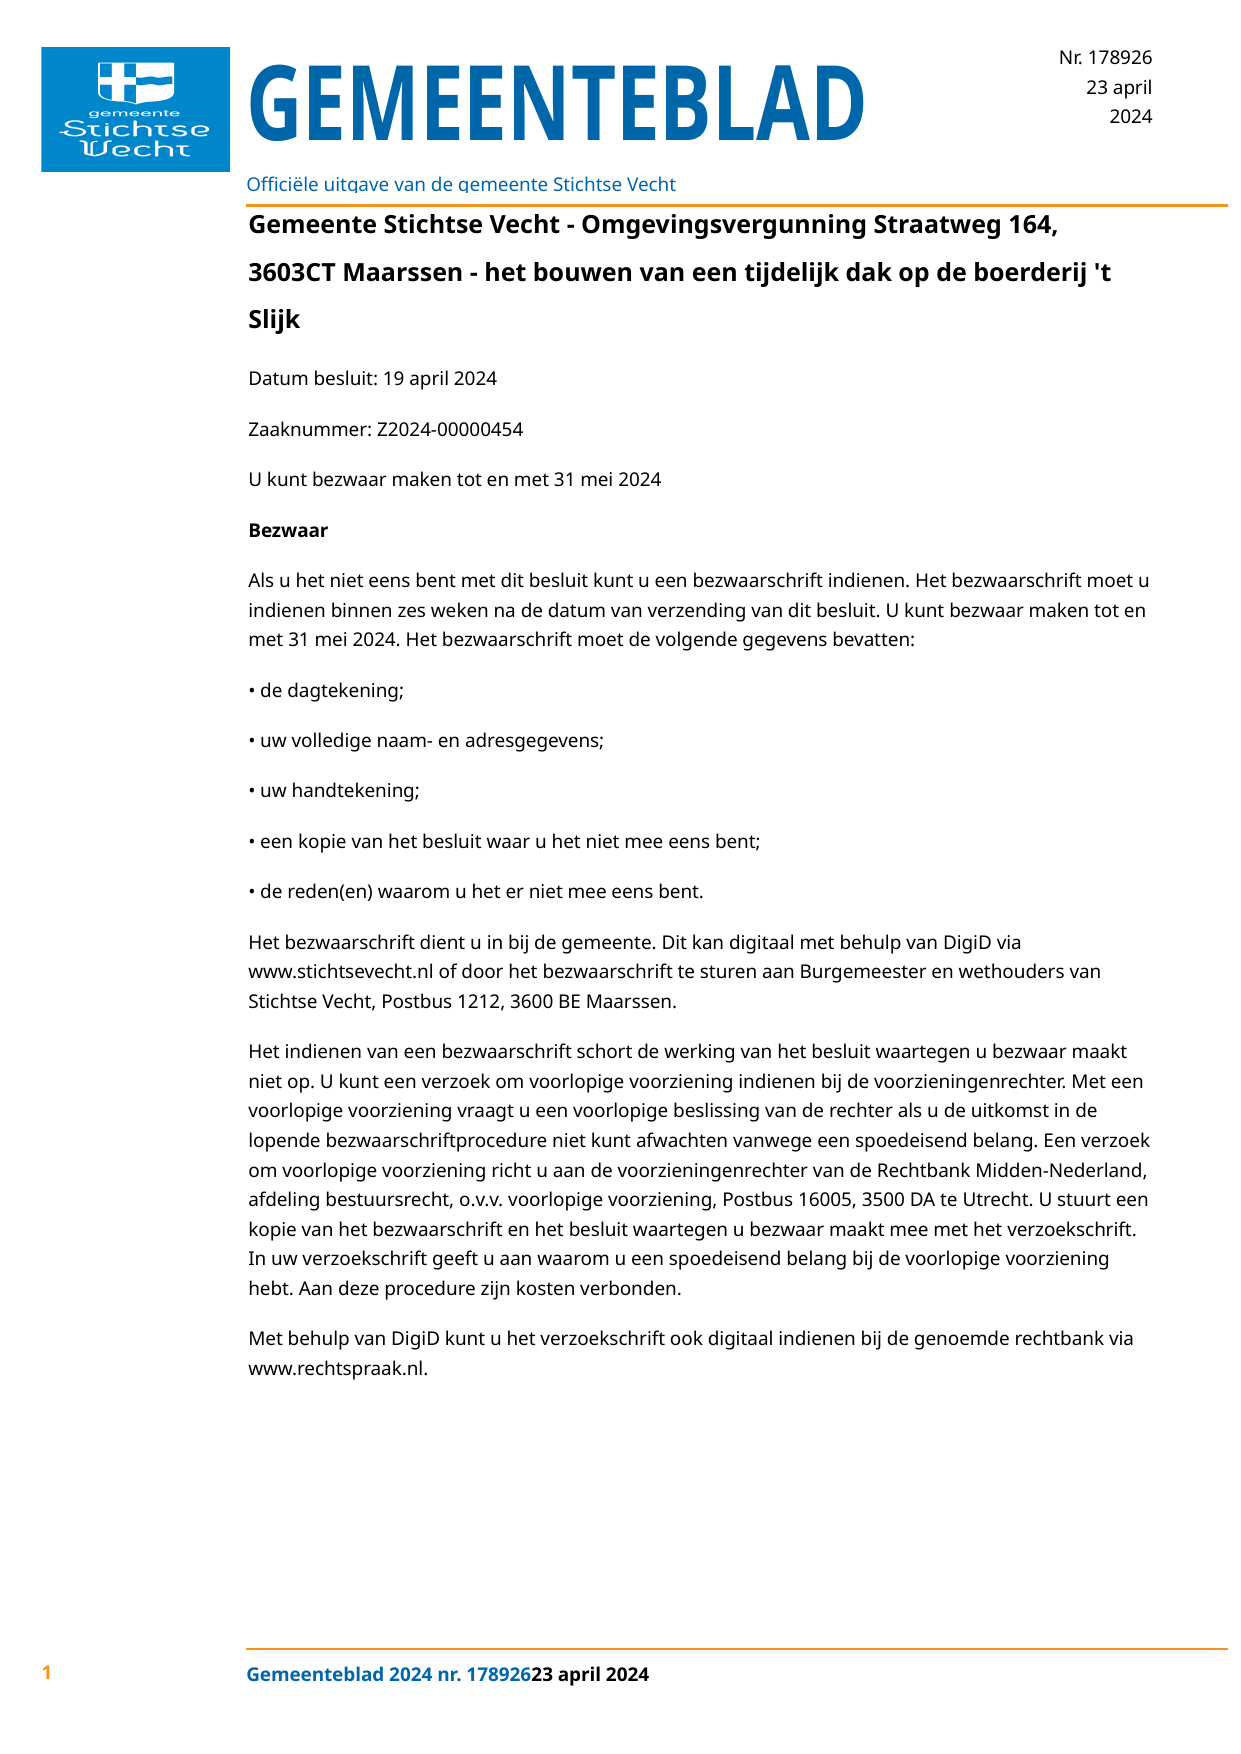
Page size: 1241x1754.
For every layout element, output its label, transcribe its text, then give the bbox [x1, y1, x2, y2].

text • uw handtekening; [248, 778, 1152, 803]
text Bezwaar [248, 517, 1152, 542]
text Als u het niet eens bent met dit besluit kunt u een bezwaarschrift indienen. Het bezwaarschrift moet u indienen binnen zes weken na de datum van verzending van dit besluit. U kunt bezwaar maken tot en met 31 mei 2024. Het bezwaarschrift moet de volgende gegevens bevatten: [248, 567, 1152, 652]
picture [99, 63, 135, 101]
text U kunt bezwaar maken tot en met 31 mei 2024 [248, 466, 1152, 492]
text Met behulp van DigiD kunt u het verzoekschrift ook digitaal indienen bij de genoemde rechtbank via www.rechtspraak.nl. [248, 1326, 1152, 1381]
text • uw volledige naam- en adresgegevens; [248, 727, 1152, 753]
text • de dagtekening; [248, 677, 1152, 702]
text Gemeente Stichtse Vecht - Omgevingsvergunning Straatweg 164, 3603CT Maarssen - het bouwen van een tijdelijk dak op de boerderij 't Slijk [248, 207, 1152, 336]
text Datum besluit: 19 april 2024 [248, 366, 1152, 391]
text Het indienen van een bezwaarschrift schort de werking van het besluit waartegen u bezwaar maakt niet op. U kunt een verzoek om voorlopige voorziening indienen bij de voorzieningenrechter. Met een voorlopige voorziening vraagt u een voorlopige beslissing van de rechter als u de uitkomst in de lopende bezwaarschriftprocedure niet kunt afwachten vanwege een spoedeisend belang. Een verzoek om voorlopige voorziening richt u aan de voorzieningenrechter van de Rechtbank Midden-Nederland, afdeling bestuursrecht, o.v.v. voorlopige voorziening, Postbus 16005, 3500 DA te Utrecht. U stuurt een kopie van het bezwaarschrift en het besluit waartegen u bezwaar maakt mee met het verzoekschrift. In uw verzoekschrift geeft u aan waarom u een spoedeisend belang bij de voorlopige voorziening hebt. Aan deze procedure zijn kosten verbonden. [248, 1038, 1152, 1301]
text Het bezwaarschrift dient u in bij de gemeente. Dit kan digitaal met behulp van DigiD via www.stichtsevecht.nl of door het bezwaarschrift te sturen aan Burgemeester en wethouders van Stichtse Vecht, Postbus 1212, 3600 BE Maarssen. [248, 929, 1152, 1014]
text • een kopie van het besluit waar u het niet mee eens bent; [248, 828, 1152, 854]
picture [137, 63, 174, 103]
text • de reden(en) waarom u het er niet mee eens bent. [248, 878, 1152, 904]
text Zaaknummer: Z2024-00000454 [248, 416, 1152, 442]
